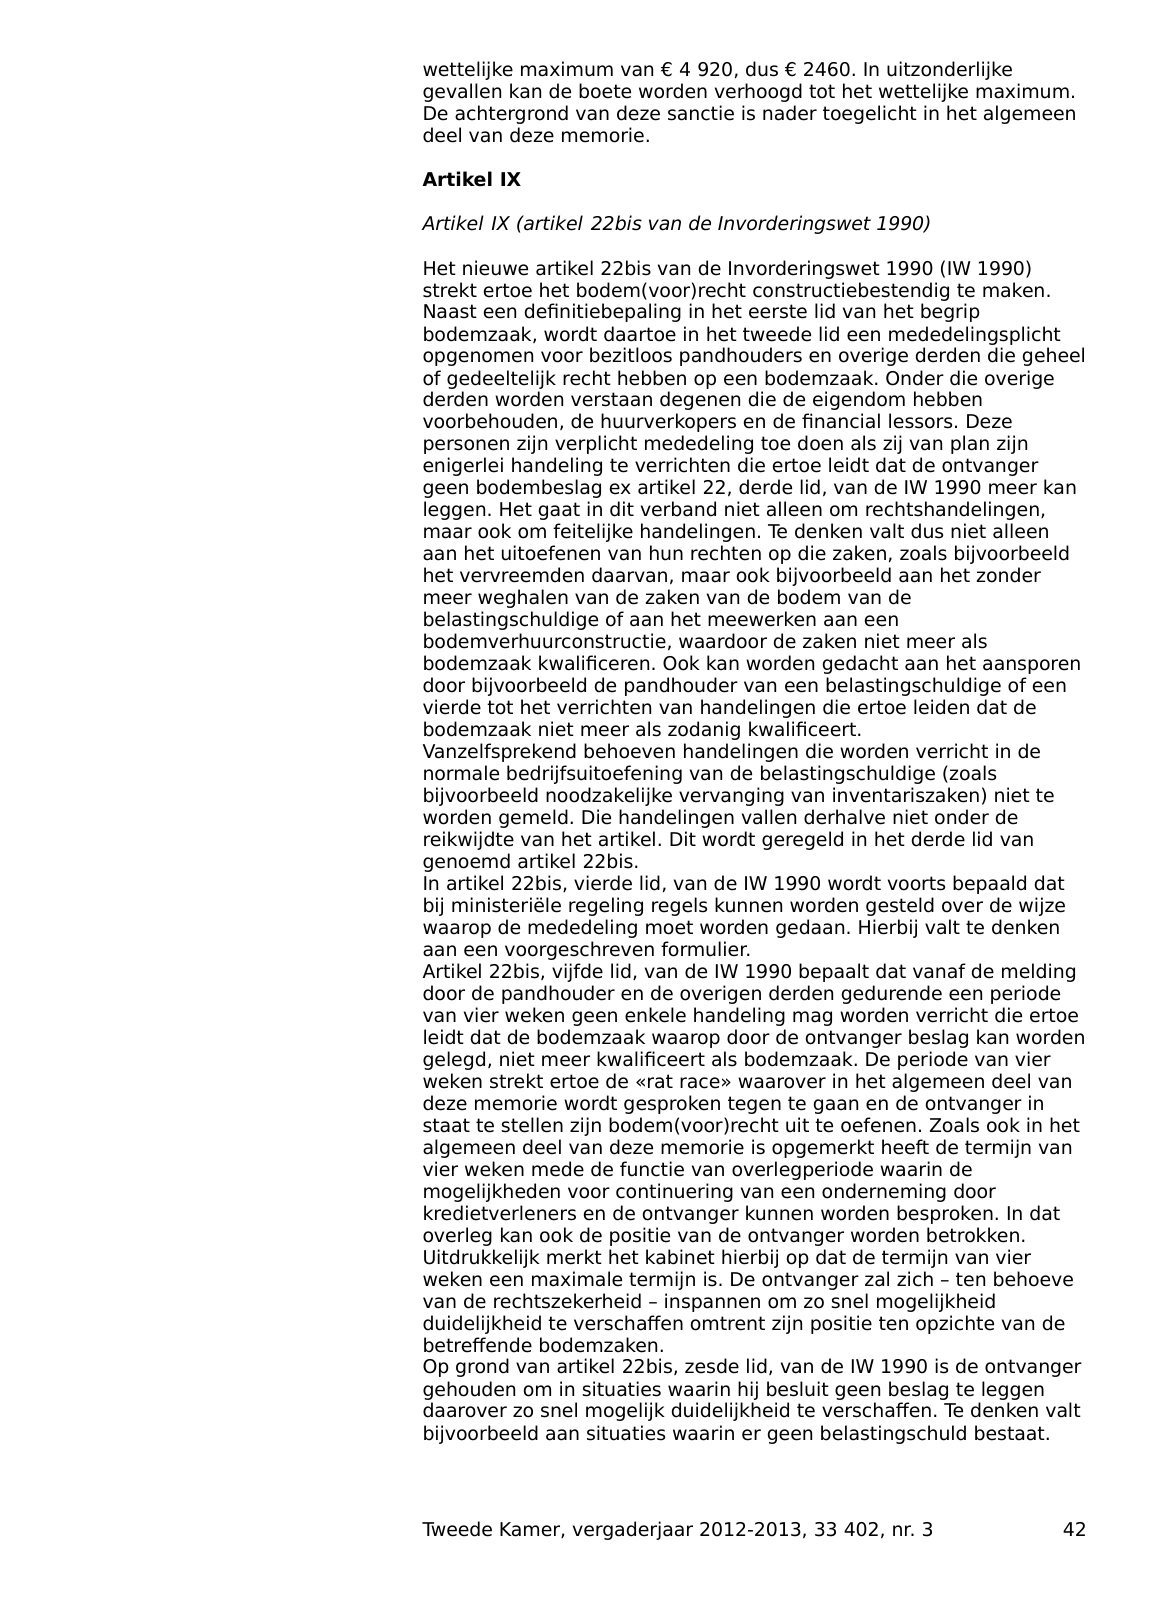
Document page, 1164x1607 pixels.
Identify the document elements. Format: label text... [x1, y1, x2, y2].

text wettelijke maximum van € 4 920, dus € 2460. In uitzonderlijke gevallen kan de boete worden verhoogd tot het wettelijke maximum. De achtergrond van deze sanctie is nader toegelicht in het algemeen deel van deze memorie. [422, 59, 1087, 147]
text Vanzelfsprekend behoeven handelingen die worden verricht in de normale bedrijfsuitoefening van de belastingschuldige (zoals bijvoorbeeld noodzakelijke vervanging van inventariszaken) niet te worden gemeld. Die handelingen vallen derhalve niet onder de reikwijdte van het artikel. Dit wordt geregeld in het derde lid van genoemd artikel 22bis. [422, 741, 1087, 873]
text Het nieuwe artikel 22bis van de Invorderingswet 1990 (IW 1990) strekt ertoe het bodem(voor)recht constructiebestendig te maken. [422, 257, 1087, 301]
text Uitdrukkelijk merkt het kabinet hierbij op dat de termijn van vier weken een maximale termijn is. De ontvanger zal zich – ten behoeve van de rechtszekerheid – inspannen om zo snel mogelijkheid duidelijkheid te verschaffen omtrent zijn positie ten opzichte van de betreffende bodemzaken. [422, 1247, 1087, 1356]
text In artikel 22bis, vierde lid, van de IW 1990 wordt voorts bepaald dat bij ministeriële regeling regels kunnen worden gesteld over de wijze waarop de mededeling moet worden gedaan. Hierbij valt te denken aan een voorgeschreven formulier. [422, 873, 1087, 961]
text Op grond van artikel 22bis, zesde lid, van de IW 1990 is de ontvanger gehouden om in situaties waarin hij besluit geen beslag te leggen daarover zo snel mogelijk duidelijkheid te verschaffen. Te denken valt bijvoorbeeld aan situaties waarin er geen belastingschuld bestaat. [422, 1356, 1087, 1444]
subtitle Artikel IX (artikel 22bis van de Invorderingswet 1990) [422, 213, 1087, 235]
text Artikel 22bis, vijfde lid, van de IW 1990 bepaalt dat vanaf de melding door de pandhouder en de overigen derden gedurende een periode van vier weken geen enkele handeling mag worden verricht die ertoe leidt dat de bodemzaak waarop door de ontvanger beslag kan worden gelegd, niet meer kwalificeert als bodemzaak. De periode van vier weken strekt ertoe de «rat race» waarover in het algemeen deel van deze memorie wordt gesproken tegen te gaan en de ontvanger in staat te stellen zijn bodem(voor)recht uit te oefenen. Zoals ook in het algemeen deel van deze memorie is opgemerkt heeft de termijn van vier weken mede de functie van overlegperiode waarin de mogelijkheden voor continuering van een onderneming door kredietverleners en de ontvanger kunnen worden besproken. In dat overleg kan ook de positie van de ontvanger worden betrokken. [422, 961, 1087, 1247]
text Naast een definitiebepaling in het eerste lid van het begrip bodemzaak, wordt daartoe in het tweede lid een mededelingsplicht opgenomen voor bezitloos pandhouders en overige derden die geheel of gedeeltelijk recht hebben op een bodemzaak. Onder die overige derden worden verstaan degenen die de eigendom hebben voorbehouden, de huurverkopers en de financial lessors. Deze personen zijn verplicht mededeling toe doen als zij van plan zijn enigerlei handeling te verrichten die ertoe leidt dat de ontvanger geen bodembeslag ex artikel 22, derde lid, van de IW 1990 meer kan leggen. Het gaat in dit verband niet alleen om rechtshandelingen, maar ook om feitelijke handelingen. Te denken valt dus niet alleen aan het uitoefenen van hun rechten op die zaken, zoals bijvoorbeeld het vervreemden daarvan, maar ook bijvoorbeeld aan het zonder meer weghalen van de zaken van de bodem van de belastingschuldige of aan het meewerken aan een bodemverhuurconstructie, waardoor de zaken niet meer als bodemzaak kwalificeren. Ook kan worden gedacht aan het aansporen door bijvoorbeeld de pandhouder van een belastingschuldige of een vierde tot het verrichten van handelingen die ertoe leiden dat de bodemzaak niet meer als zodanig kwalificeert. [422, 301, 1087, 741]
subtitle Artikel IX [422, 169, 1087, 191]
